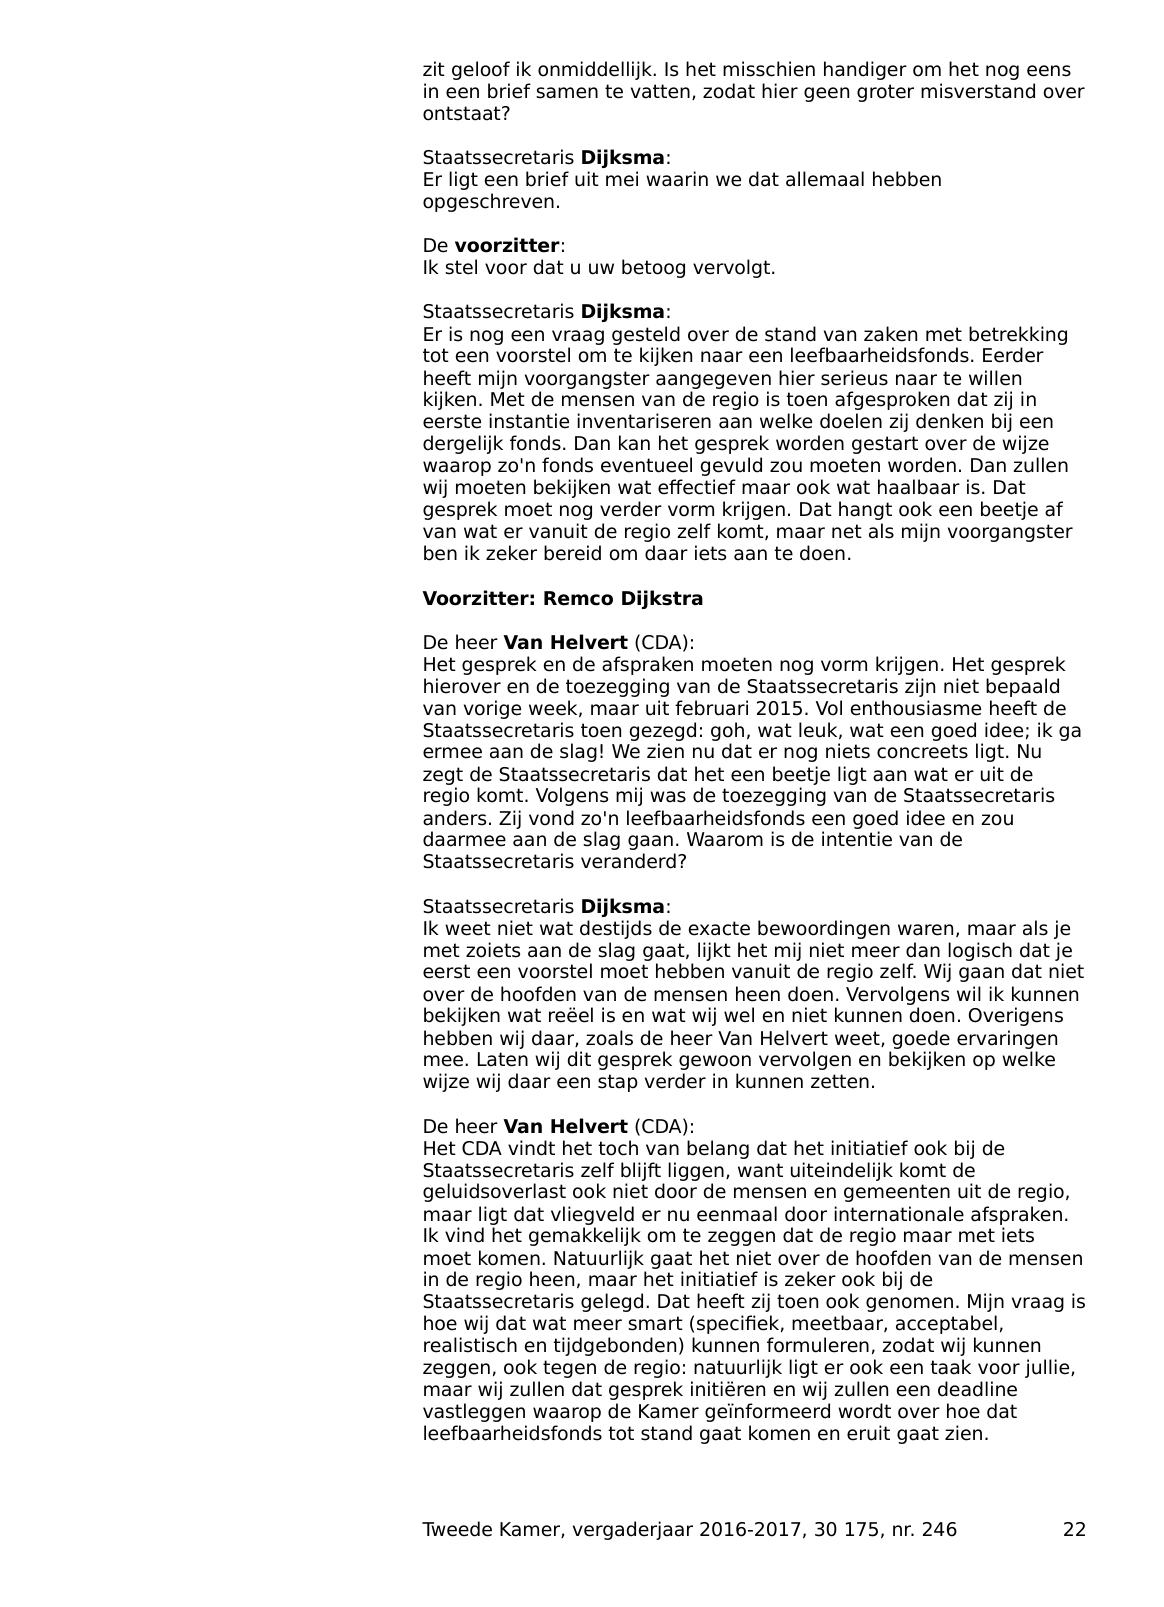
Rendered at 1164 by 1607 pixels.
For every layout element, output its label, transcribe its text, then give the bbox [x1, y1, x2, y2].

text Het gesprek en de afspraken moeten nog vorm krijgen. Het gesprek hierover en de toezegging van de Staatssecretaris zijn niet bepaald van vorige week, maar uit februari 2015. Vol enthousiasme heeft de Staatssecretaris toen gezegd: goh, wat leuk, wat een goed idee; ik ga ermee aan de slag! We zien nu dat er nog niets concreets ligt. Nu zegt de Staatssecretaris dat het een beetje ligt aan wat er uit de regio komt. Volgens mij was de toezegging van de Staatssecretaris anders. Zij vond zo'n leefbaarheidsfonds een goed idee en zou daarmee aan de slag gaan. Waarom is de intentie van de Staatssecretaris veranderd? [422, 653, 1087, 873]
subtitle Voorzitter: Remco Dijkstra [422, 587, 1087, 609]
text Staatssecretaris Dijksma: [422, 896, 1087, 917]
text De heer Van Helvert (CDA): [422, 632, 1087, 653]
text De voorzitter: [422, 235, 1087, 257]
text Ik stel voor dat u uw betoog vervolgt. [422, 257, 1087, 279]
text Er ligt een brief uit mei waarin we dat allemaal hebben opgeschreven. [422, 169, 1087, 213]
text Staatssecretaris Dijksma: [422, 147, 1087, 169]
text zit geloof ik onmiddellijk. Is het misschien handiger om het nog eens in een brief samen te vatten, zodat hier geen groter misverstand over ontstaat? [422, 59, 1087, 125]
text De heer Van Helvert (CDA): [422, 1116, 1087, 1137]
text Er is nog een vraag gesteld over de stand van zaken met betrekking tot een voorstel om te kijken naar een leefbaarheidsfonds. Eerder heeft mijn voorgangster aangegeven hier serieus naar te willen kijken. Met de mensen van de regio is toen afgesproken dat zij in eerste instantie inventariseren aan welke doelen zij denken bij een dergelijk fonds. Dan kan het gesprek worden gestart over de wijze waarop zo'n fonds eventueel gevuld zou moeten worden. Dan zullen wij moeten bekijken wat effectief maar ook wat haalbaar is. Dat gesprek moet nog verder vorm krijgen. Dat hangt ook een beetje af van wat er vanuit de regio zelf komt, maar net als mijn voorgangster ben ik zeker bereid om daar iets aan te doen. [422, 323, 1087, 565]
text Ik weet niet wat destijds de exacte bewoordingen waren, maar als je met zoiets aan de slag gaat, lijkt het mij niet meer dan logisch dat je eerst een voorstel moet hebben vanuit de regio zelf. Wij gaan dat niet over de hoofden van de mensen heen doen. Vervolgens wil ik kunnen bekijken wat reëel is en wat wij wel en niet kunnen doen. Overigens hebben wij daar, zoals de heer Van Helvert weet, goede ervaringen mee. Laten wij dit gesprek gewoon vervolgen en bekijken op welke wijze wij daar een stap verder in kunnen zetten. [422, 917, 1087, 1093]
text Staatssecretaris Dijksma: [422, 301, 1087, 323]
text Het CDA vindt het toch van belang dat het initiatief ook bij de Staatssecretaris zelf blijft liggen, want uiteindelijk komt de geluidsoverlast ook niet door de mensen en gemeenten uit de regio, maar ligt dat vliegveld er nu eenmaal door internationale afspraken. Ik vind het gemakkelijk om te zeggen dat de regio maar met iets moet komen. Natuurlijk gaat het niet over de hoofden van de mensen in de regio heen, maar het initiatief is zeker ook bij de Staatssecretaris gelegd. Dat heeft zij toen ook genomen. Mijn vraag is hoe wij dat wat meer smart (specifiek, meetbaar, acceptabel, realistisch en tijdgebonden) kunnen formuleren, zodat wij kunnen zeggen, ook tegen de regio: natuurlijk ligt er ook een taak voor jullie, maar wij zullen dat gesprek initiëren en wij zullen een deadline vastleggen waarop de Kamer geïnformeerd wordt over hoe dat leefbaarheidsfonds tot stand gaat komen en eruit gaat zien. [422, 1137, 1087, 1445]
